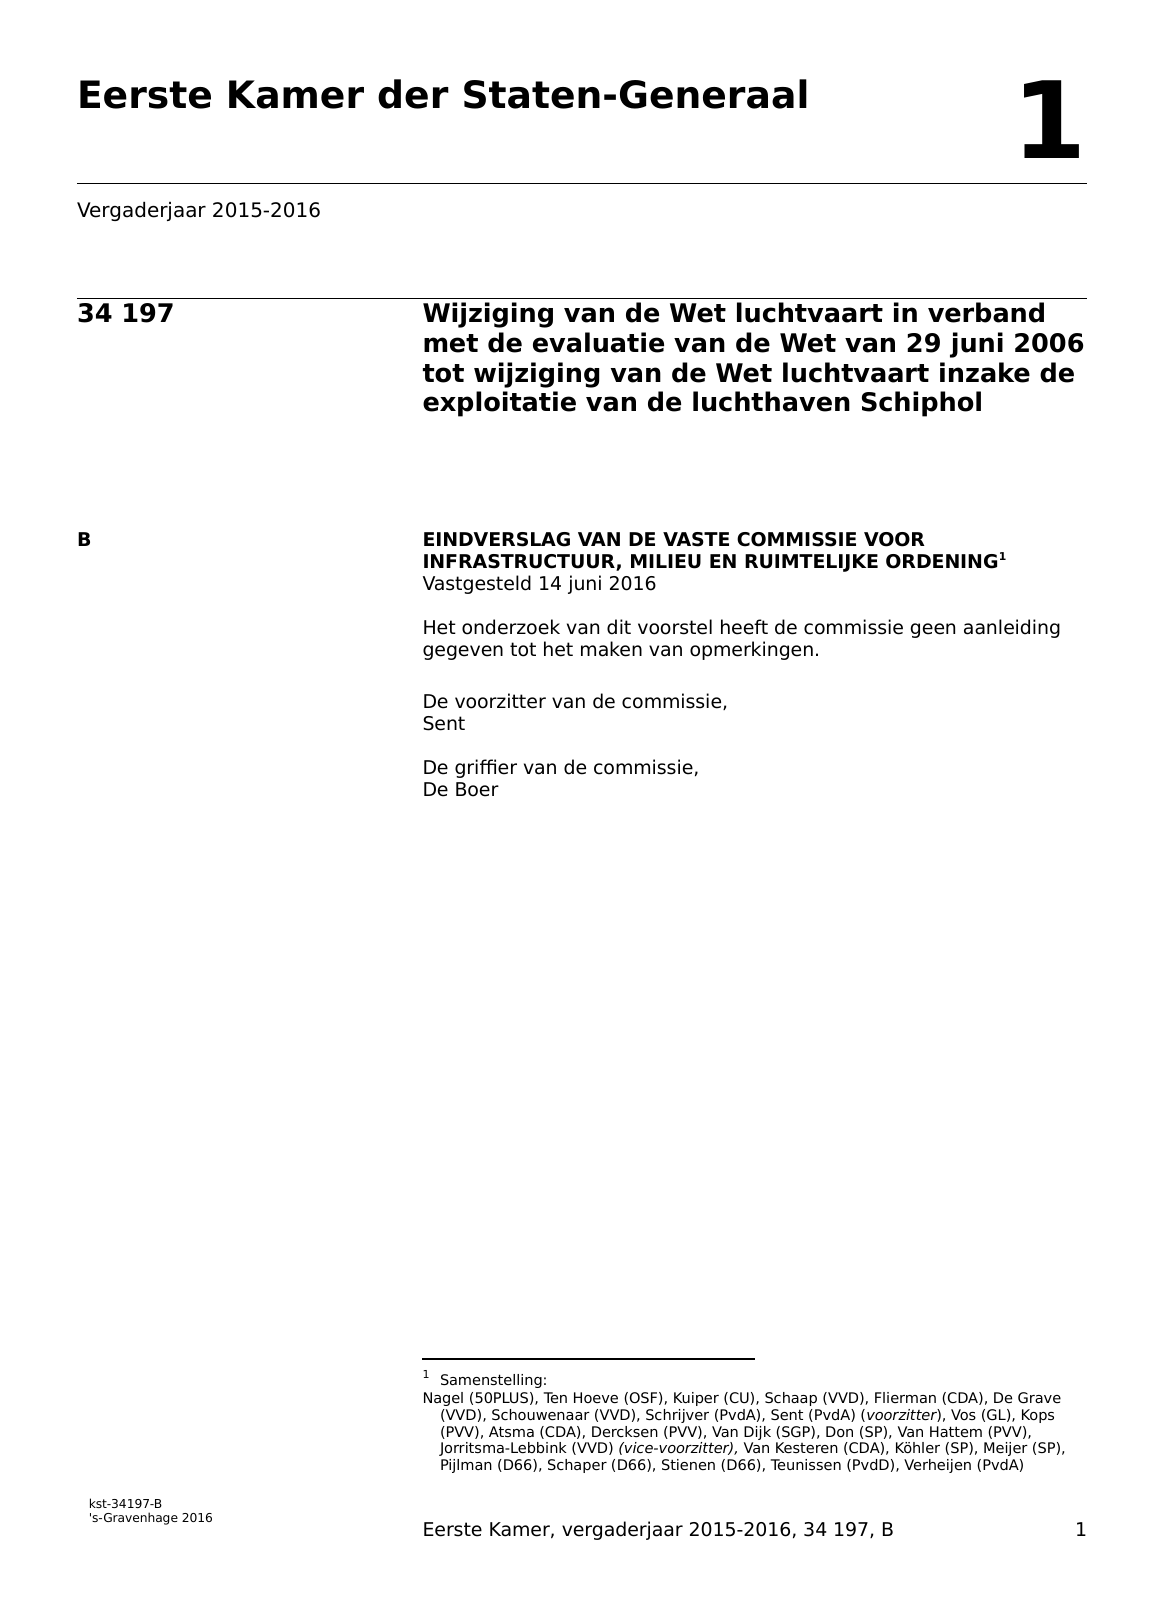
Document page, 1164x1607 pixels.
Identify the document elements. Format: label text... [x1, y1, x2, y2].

text Samenstelling: [422, 1368, 1087, 1390]
text 's-Gravenhage 2016 [88, 1511, 323, 1525]
table_cell Vergaderjaar 2015-2016 [77, 184, 1087, 298]
subtitle 34 197 Wijziging van de Wet luchtvaart in verband met de evaluatie van de Wet van 29 juni 2006 tot wijziging van de Wet luchtvaart inzake de exploitatie van de luchthaven Schiphol [77, 299, 1087, 418]
table_header 1 [886, 59, 1087, 183]
text Nagel (50PLUS), Ten Hoeve (OSF), Kuiper (CU), Schaap (VVD), Flierman (CDA), De Grave (VVD), Schouwenaar (VVD), Schrijver (PvdA), Sent (PvdA) (voorzitter), Vos (GL), Kops (PVV), Atsma (CDA), Dercksen (PVV), Van Dijk (SGP), Don (SP), Van Hattem (PVV), Jorritsma-Lebbink (VVD) (vice-voorzitter), Van Kesteren (CDA), Köhler (SP), Meijer (SP), Pijlman (D66), Schaper (D66), Stienen (D66), Teunissen (PvdD), Verheijen (PvdA) [422, 1390, 1087, 1474]
subtitle B EINDVERSLAG VAN DE VASTE COMMISSIE VOOR INFRASTRUCTUUR, MILIEU EN RUIMTELIJKE ORDENING [77, 529, 1087, 573]
text kst-34197-B [88, 1497, 323, 1511]
table_header Eerste Kamer der Staten-Generaal [77, 59, 886, 183]
text De voorzitter van de commissie, Sent [422, 691, 1087, 735]
text De griffier van de commissie, De Boer [422, 757, 1087, 801]
text Het onderzoek van dit voorstel heeft de commissie geen aanleiding gegeven tot het maken van opmerkingen. [422, 617, 1087, 661]
text Vastgesteld 14 juni 2016 [422, 573, 1087, 595]
